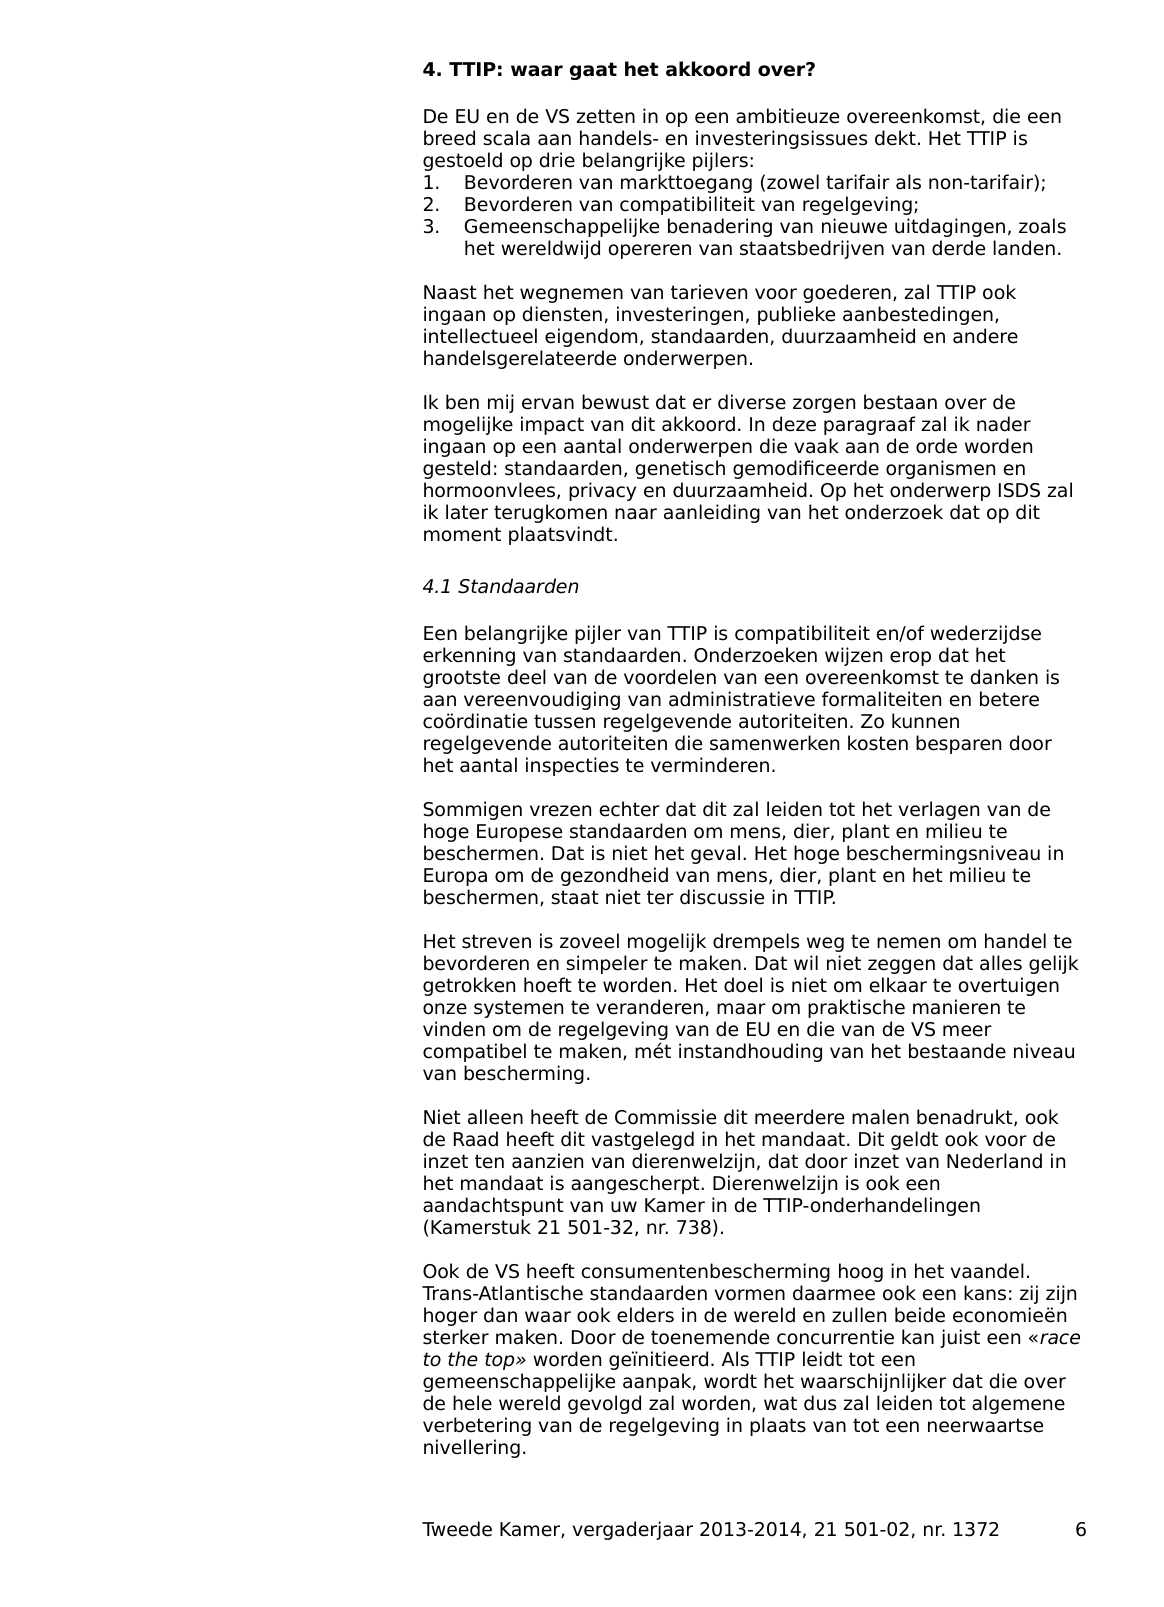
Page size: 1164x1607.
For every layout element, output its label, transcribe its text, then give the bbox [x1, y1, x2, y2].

text Ook de VS heeft consumentenbescherming hoog in het vaandel. Trans-Atlantische standaarden vormen daarmee ook een kans: zij zijn hoger dan waar ook elders in de wereld en zullen beide economieën sterker maken. Door de toenemende concurrentie kan juist een «race to the top» worden geïnitieerd. Als TTIP leidt tot een gemeenschappelijke aanpak, wordt het waarschijnlijker dat die over de hele wereld gevolgd zal worden, wat dus zal leiden tot algemene verbetering van de regelgeving in plaats van tot een neerwaartse nivellering. [422, 1261, 1087, 1459]
subtitle 4. TTIP: waar gaat het akkoord over? [422, 59, 1087, 81]
text Sommigen vrezen echter dat dit zal leiden tot het verlagen van de hoge Europese standaarden om mens, dier, plant en milieu te beschermen. Dat is niet het geval. Het hoge beschermingsniveau in Europa om de gezondheid van mens, dier, plant en het milieu te beschermen, staat niet ter discussie in TTIP. [422, 799, 1087, 909]
text 1. Bevorderen van markttoegang (zowel tarifair als non-tarifair); [422, 172, 1087, 194]
text De EU en de VS zetten in op een ambitieuze overeenkomst, die een breed scala aan handels- en investeringsissues dekt. Het TTIP is gestoeld op drie belangrijke pijlers: [422, 106, 1087, 172]
subtitle 4.1 Standaarden [422, 576, 1087, 598]
text Een belangrijke pijler van TTIP is compatibiliteit en/of wederzijdse erkenning van standaarden. Onderzoeken wijzen erop dat het grootste deel van de voordelen van een overeenkomst te danken is aan vereenvoudiging van administratieve formaliteiten en betere coördinatie tussen regelgevende autoriteiten. Zo kunnen regelgevende autoriteiten die samenwerken kosten besparen door het aantal inspecties te verminderen. [422, 623, 1087, 777]
text Naast het wegnemen van tarieven voor goederen, zal TTIP ook ingaan op diensten, investeringen, publieke aanbestedingen, intellectueel eigendom, standaarden, duurzaamheid en andere handelsgerelateerde onderwerpen. [422, 282, 1087, 370]
text 2. Bevorderen van compatibiliteit van regelgeving; [422, 194, 1087, 216]
text 3. Gemeenschappelijke benadering van nieuwe uitdagingen, zoals het wereldwijd opereren van staatsbedrijven van derde landen. [422, 216, 1087, 260]
text Niet alleen heeft de Commissie dit meerdere malen benadrukt, ook de Raad heeft dit vastgelegd in het mandaat. Dit geldt ook voor de inzet ten aanzien van dierenwelzijn, dat door inzet van Nederland in het mandaat is aangescherpt. Dierenwelzijn is ook een aandachtspunt van uw Kamer in de TTIP-onderhandelingen (Kamerstuk 21 501-32, nr. 738). [422, 1107, 1087, 1239]
text Het streven is zoveel mogelijk drempels weg te nemen om handel te bevorderen en simpeler te maken. Dat wil niet zeggen dat alles gelijk getrokken hoeft te worden. Het doel is niet om elkaar te overtuigen onze systemen te veranderen, maar om praktische manieren te vinden om de regelgeving van de EU en die van de VS meer compatibel te maken, mét instandhouding van het bestaande niveau van bescherming. [422, 931, 1087, 1085]
text Ik ben mij ervan bewust dat er diverse zorgen bestaan over de mogelijke impact van dit akkoord. In deze paragraaf zal ik nader ingaan op een aantal onderwerpen die vaak aan de orde worden gesteld: standaarden, genetisch gemodificeerde organismen en hormoonvlees, privacy en duurzaamheid. Op het onderwerp ISDS zal ik later terugkomen naar aanleiding van het onderzoek dat op dit moment plaatsvindt. [422, 392, 1087, 546]
